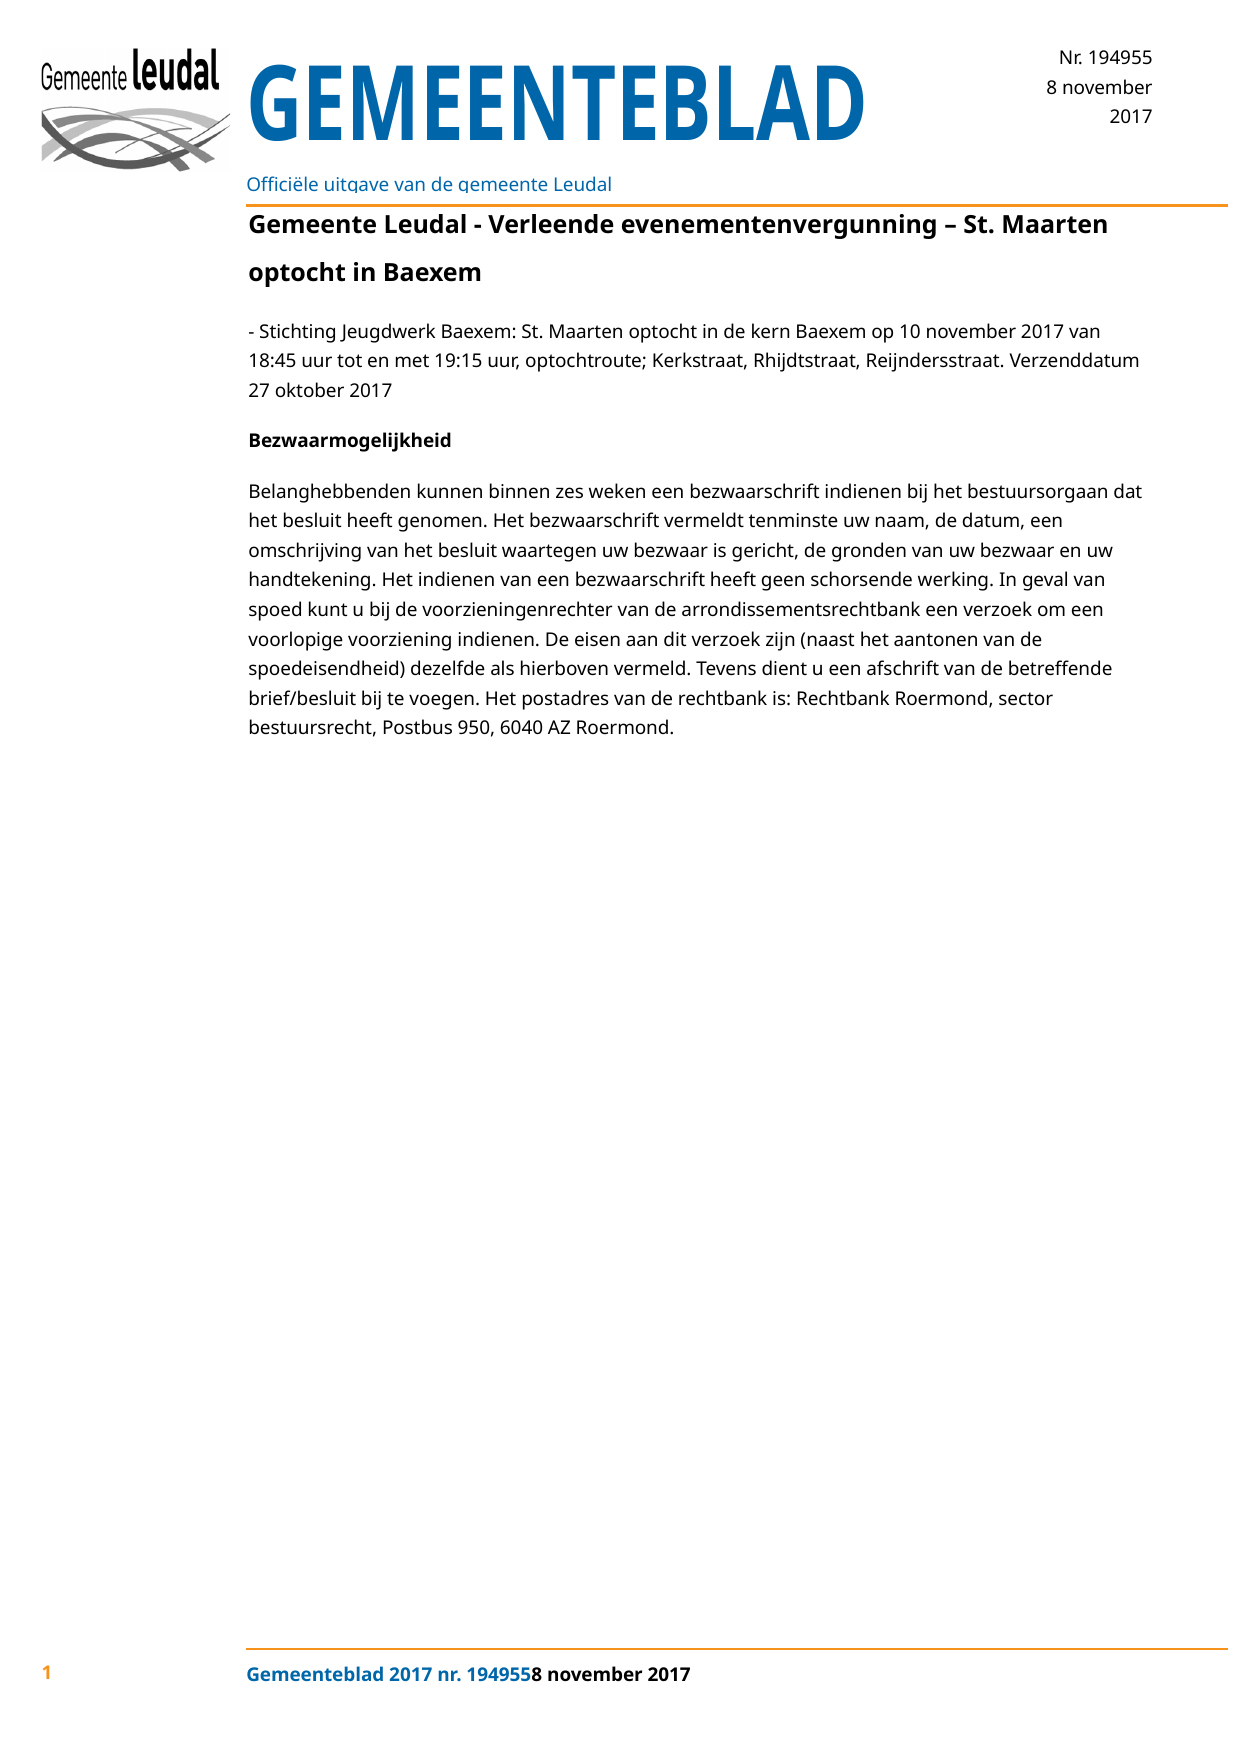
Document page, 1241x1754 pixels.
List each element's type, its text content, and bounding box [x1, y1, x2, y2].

text Bezwaarmogelijkheid [248, 427, 1152, 453]
text Gemeente Leudal - Verleende evenementenvergunning – St. Maarten optocht in Baexem [248, 207, 1152, 288]
picture [41, 47, 231, 172]
text - Stichting Jeugdwerk Baexem: St. Maarten optocht in de kern Baexem op 10 november 2017 van 18:45 uur tot en met 19:15 uur, optochtroute; Kerkstraat, Rhijdtstraat, Reijndersstraat. Verzenddatum 27 oktober 2017 [248, 318, 1152, 403]
text Belanghebbenden kunnen binnen zes weken een bezwaarschrift indienen bij het bestuursorgaan dat het besluit heeft genomen. Het bezwaarschrift vermeldt tenminste uw naam, de datum, een omschrijving van het besluit waartegen uw bezwaar is gericht, de gronden van uw bezwaar en uw handtekening. Het indienen van een bezwaarschrift heeft geen schorsende werking. In geval van spoed kunt u bij de voorzieningenrechter van de arrondissementsrechtbank een verzoek om een voorlopige voorziening indienen. De eisen aan dit verzoek zijn (naast het aantonen van de spoedeisendheid) dezelfde als hierboven vermeld. Tevens dient u een afschrift van de betreffende brief/besluit bij te voegen. Het postadres van de rechtbank is: Rechtbank Roermond, sector bestuursrecht, Postbus 950, 6040 AZ Roermond. [248, 478, 1152, 740]
